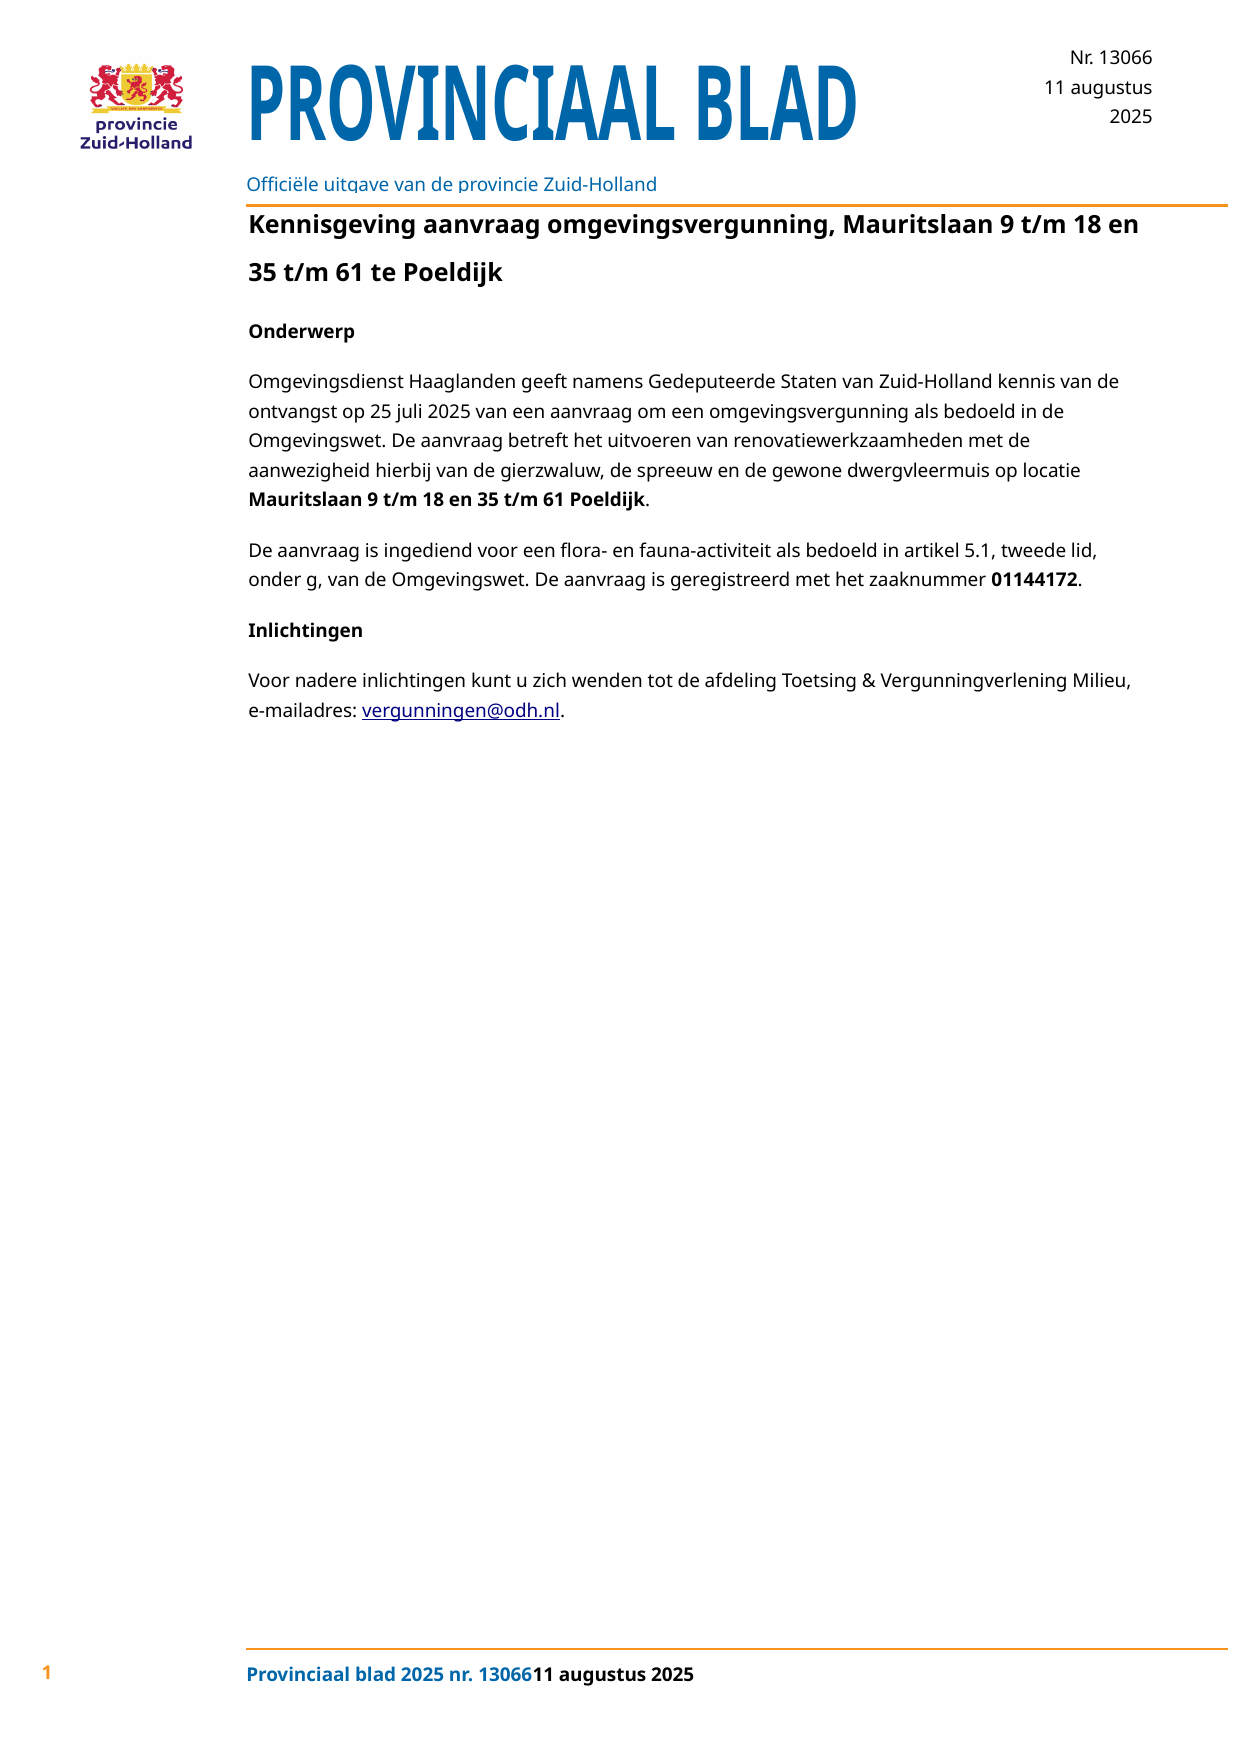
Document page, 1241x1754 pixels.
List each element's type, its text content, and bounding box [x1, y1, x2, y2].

text Onderwerp [248, 318, 1152, 344]
text Kennisgeving aanvraag omgevingsvergunning, Mauritslaan 9 t/m 18 en 35 t/m 61 te Poeldijk [248, 207, 1152, 288]
text Inlichtingen [248, 617, 1152, 643]
picture [41, 47, 231, 172]
text De aanvraag is ingediend voor een flora- en fauna-activiteit als bedoeld in artikel 5.1, tweede lid, onder g, van de Omgevingswet. De aanvraag is geregistreerd met het zaaknummer 01144172. [248, 537, 1152, 592]
text Voor nadere inlichtingen kunt u zich wenden tot de afdeling Toetsing & Vergunningverlening Milieu, e-mailadres: vergunningen@odh.nl. [248, 667, 1152, 723]
text Omgevingsdienst Haaglanden geeft namens Gedeputeerde Staten van Zuid-Holland kennis van de ontvangst op 25 juli 2025 van een aanvraag om een omgevingsvergunning als bedoeld in de Omgevingswet. De aanvraag betreft het uitvoeren van renovatiewerkzaamheden met de aanwezigheid hierbij van de gierzwaluw, de spreeuw en de gewone dwergvleermuis op locatie Mauritslaan 9 t/m 18 en 35 t/m 61 Poeldijk. [248, 368, 1152, 512]
